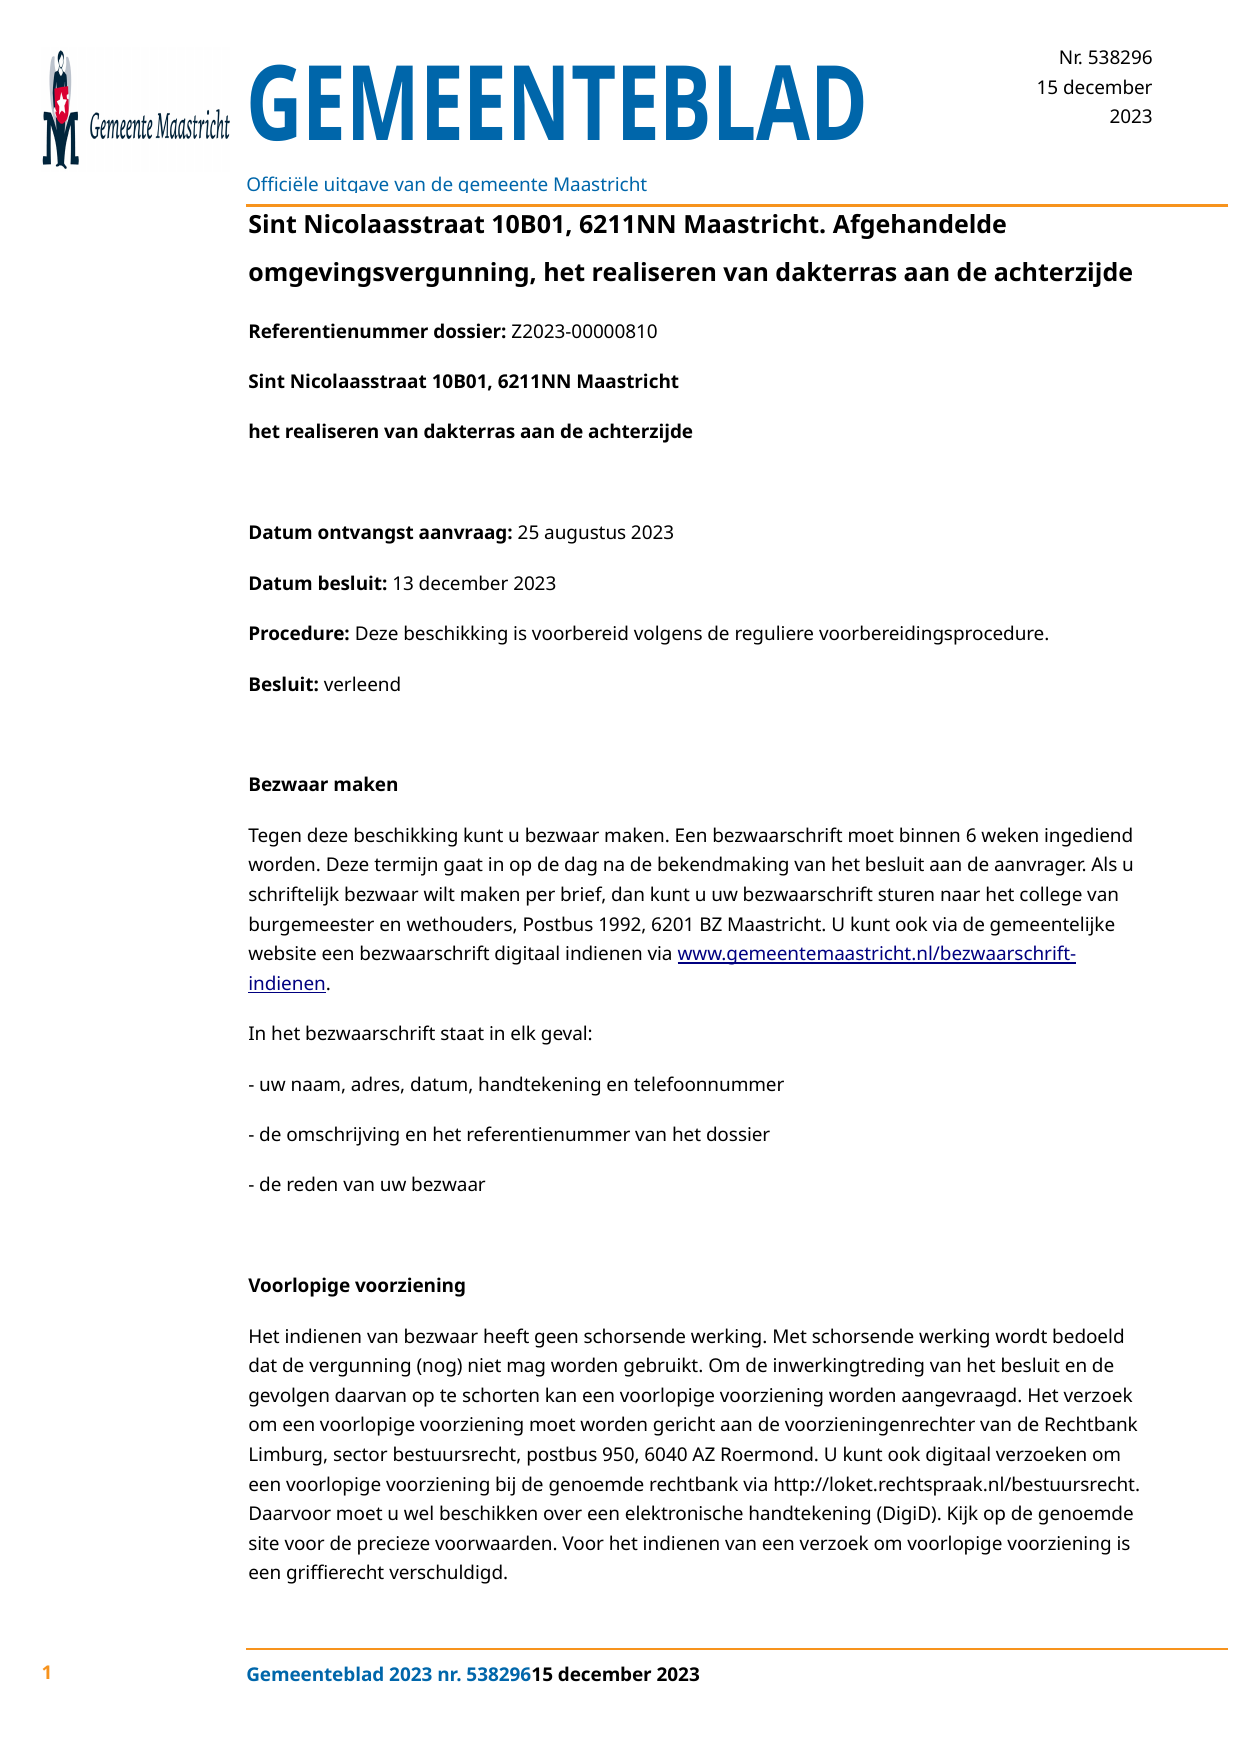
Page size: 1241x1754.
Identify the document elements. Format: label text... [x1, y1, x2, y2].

picture [41, 47, 231, 172]
text Procedure: Deze beschikking is voorbereid volgens de reguliere voorbereidingsprocedure. [248, 620, 1152, 646]
text Bezwaar maken [248, 772, 1152, 797]
text - de omschrijving en het referentienummer van het dossier [248, 1121, 1152, 1147]
text Referentienummer dossier: Z2023-00000810 [248, 318, 1152, 344]
text het realiseren van dakterras aan de achterzijde [248, 419, 1152, 444]
text Datum besluit: 13 december 2023 [248, 570, 1152, 596]
text Het indienen van bezwaar heeft geen schorsende werking. Met schorsende werking wordt bedoeld dat de vergunning (nog) niet mag worden gebruikt. Om de inwerkingtreding van het besluit en de gevolgen daarvan op te schorten kan een voorlopige voorziening worden aangevraagd. Het verzoek om een voorlopige voorziening moet worden gericht aan de voorzieningenrechter van de Rechtbank Limburg, sector bestuursrecht, postbus 950, 6040 AZ Roermond. U kunt ook digitaal verzoeken om een voorlopige voorziening bij de genoemde rechtbank via http://loket.rechtspraak.nl/bestuursrecht. Daarvoor moet u wel beschikken over een elektronische handtekening (DigiD). Kijk op de genoemde site voor de precieze voorwaarden. Voor het indienen van een verzoek om voorlopige voorziening is een griffierecht verschuldigd. [248, 1323, 1152, 1585]
text - uw naam, adres, datum, handtekening en telefoonnummer [248, 1071, 1152, 1097]
text - de reden van uw bezwaar [248, 1172, 1152, 1197]
text Voorlopige voorziening [248, 1272, 1152, 1298]
text In het bezwaarschrift staat in elk geval: [248, 1020, 1152, 1046]
text Sint Nicolaasstraat 10B01, 6211NN Maastricht. Afgehandelde omgevingsvergunning, het realiseren van dakterras aan de achterzijde [248, 207, 1152, 288]
text Sint Nicolaasstraat 10B01, 6211NN Maastricht [248, 368, 1152, 394]
text Datum ontvangst aanvraag: 25 augustus 2023 [248, 519, 1152, 545]
text Tegen deze beschikking kunt u bezwaar maken. Een bezwaarschrift moet binnen 6 weken ingediend worden. Deze termijn gaat in op de dag na de bekendmaking van het besluit aan de aanvrager. Als u schriftelijk bezwaar wilt maken per brief, dan kunt u uw bezwaarschrift sturen naar het college van burgemeester en wethouders, Postbus 1992, 6201 BZ Maastricht. U kunt ook via de gemeentelijke website een bezwaarschrift digitaal indienen via www.gemeentemaastricht.nl/bezwaarschrift-indienen. [248, 822, 1152, 996]
text Besluit: verleend [248, 671, 1152, 697]
